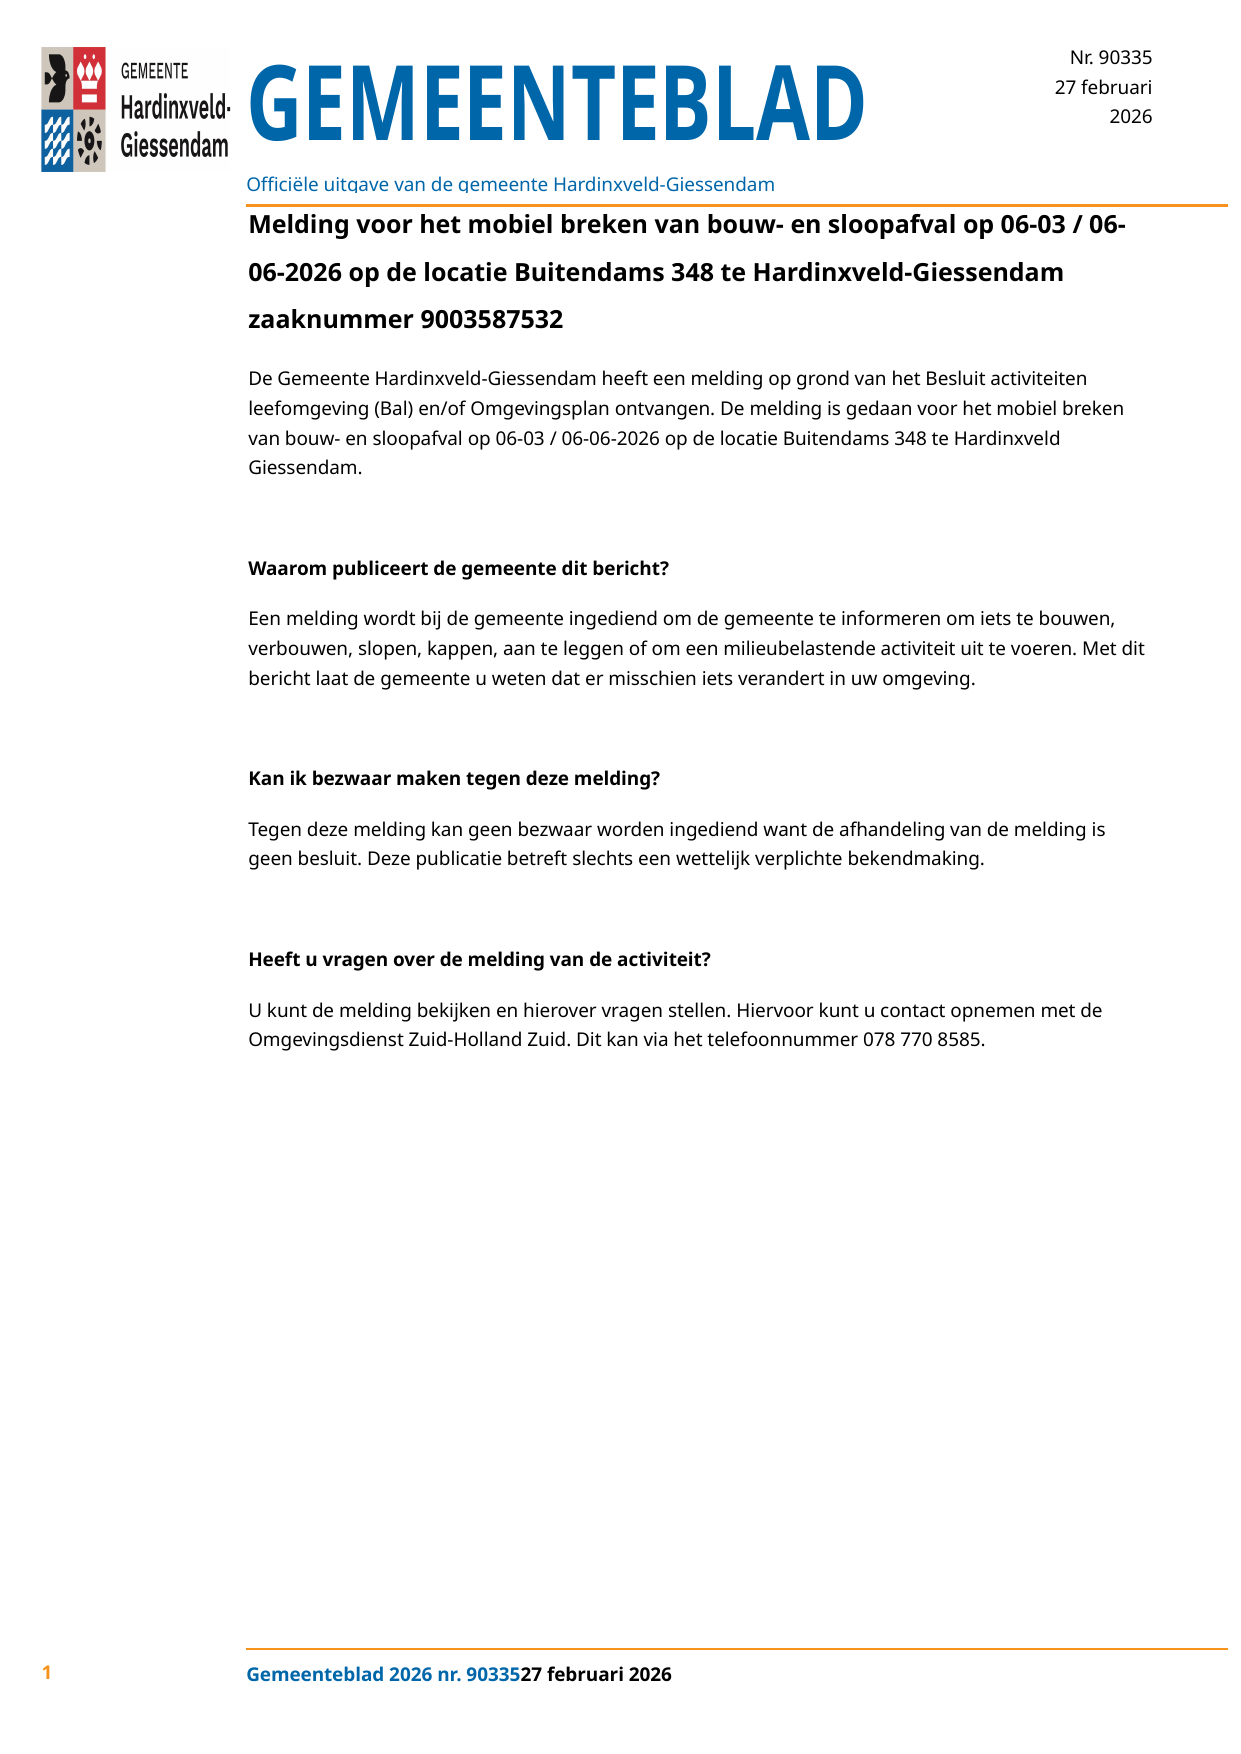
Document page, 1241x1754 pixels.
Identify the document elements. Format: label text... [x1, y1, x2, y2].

text Tegen deze melding kan geen bezwaar worden ingediend want de afhandeling van de melding is geen besluit. Deze publicatie betreft slechts een wettelijk verplichte bekendmaking. [248, 816, 1152, 871]
text Heeft u vragen over de melding van de activiteit? [248, 946, 1152, 972]
text Waarom publiceert de gemeente dit bericht? [248, 555, 1152, 581]
text Een melding wordt bij de gemeente ingediend om de gemeente te informeren om iets te bouwen, verbouwen, slopen, kappen, aan te leggen of om een milieubelastende activiteit uit te voeren. Met dit bericht laat de gemeente u weten dat er misschien iets verandert in uw omgeving. [248, 606, 1152, 690]
text De Gemeente Hardinxveld-Giessendam heeft een melding op grond van het Besluit activiteiten leefomgeving (Bal) en/of Omgevingsplan ontvangen. De melding is gedaan voor het mobiel breken van bouw- en sloopafval op 06-03 / 06-06-2026 op de locatie Buitendams 348 te Hardinxveld Giessendam. [248, 366, 1152, 480]
text Kan ik bezwaar maken tegen deze melding? [248, 766, 1152, 791]
text Melding voor het mobiel breken van bouw- en sloopafval op 06-03 / 06-06-2026 op de locatie Buitendams 348 te Hardinxveld-Giessendam zaaknummer 9003587532 [248, 207, 1152, 336]
picture [41, 47, 231, 172]
text U kunt de melding bekijken en hierover vragen stellen. Hiervoor kunt u contact opnemen met de Omgevingsdienst Zuid-Holland Zuid. Dit kan via het telefoonnummer 078 770 8585. [248, 997, 1152, 1052]
